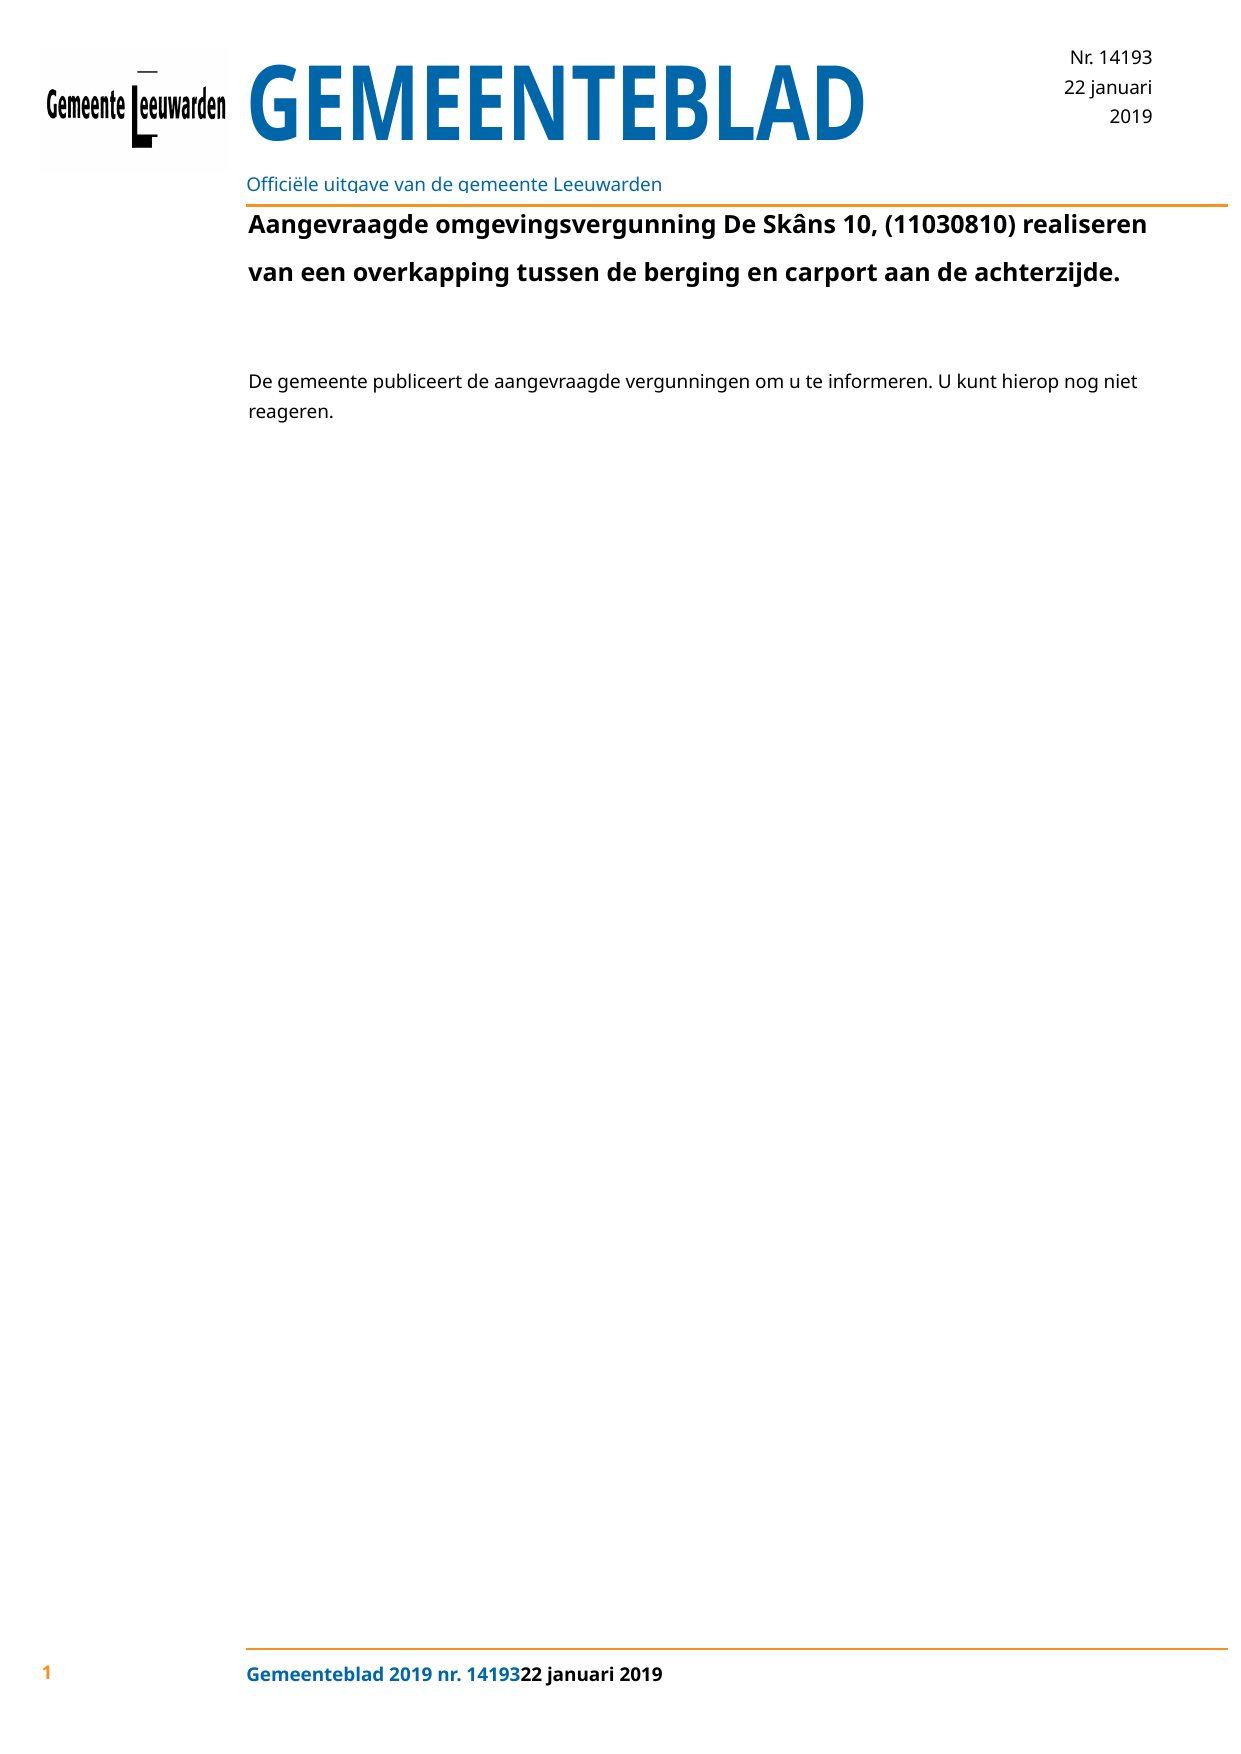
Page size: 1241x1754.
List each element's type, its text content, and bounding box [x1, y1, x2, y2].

text Aangevraagde omgevingsvergunning De Skâns 10, (11030810) realiseren van een overkapping tussen de berging en carport aan de achterzijde. [248, 207, 1152, 288]
text De gemeente publiceert de aangevraagde vergunningen om u te informeren. U kunt hierop nog niet reageren. [248, 368, 1152, 424]
picture [41, 47, 231, 172]
